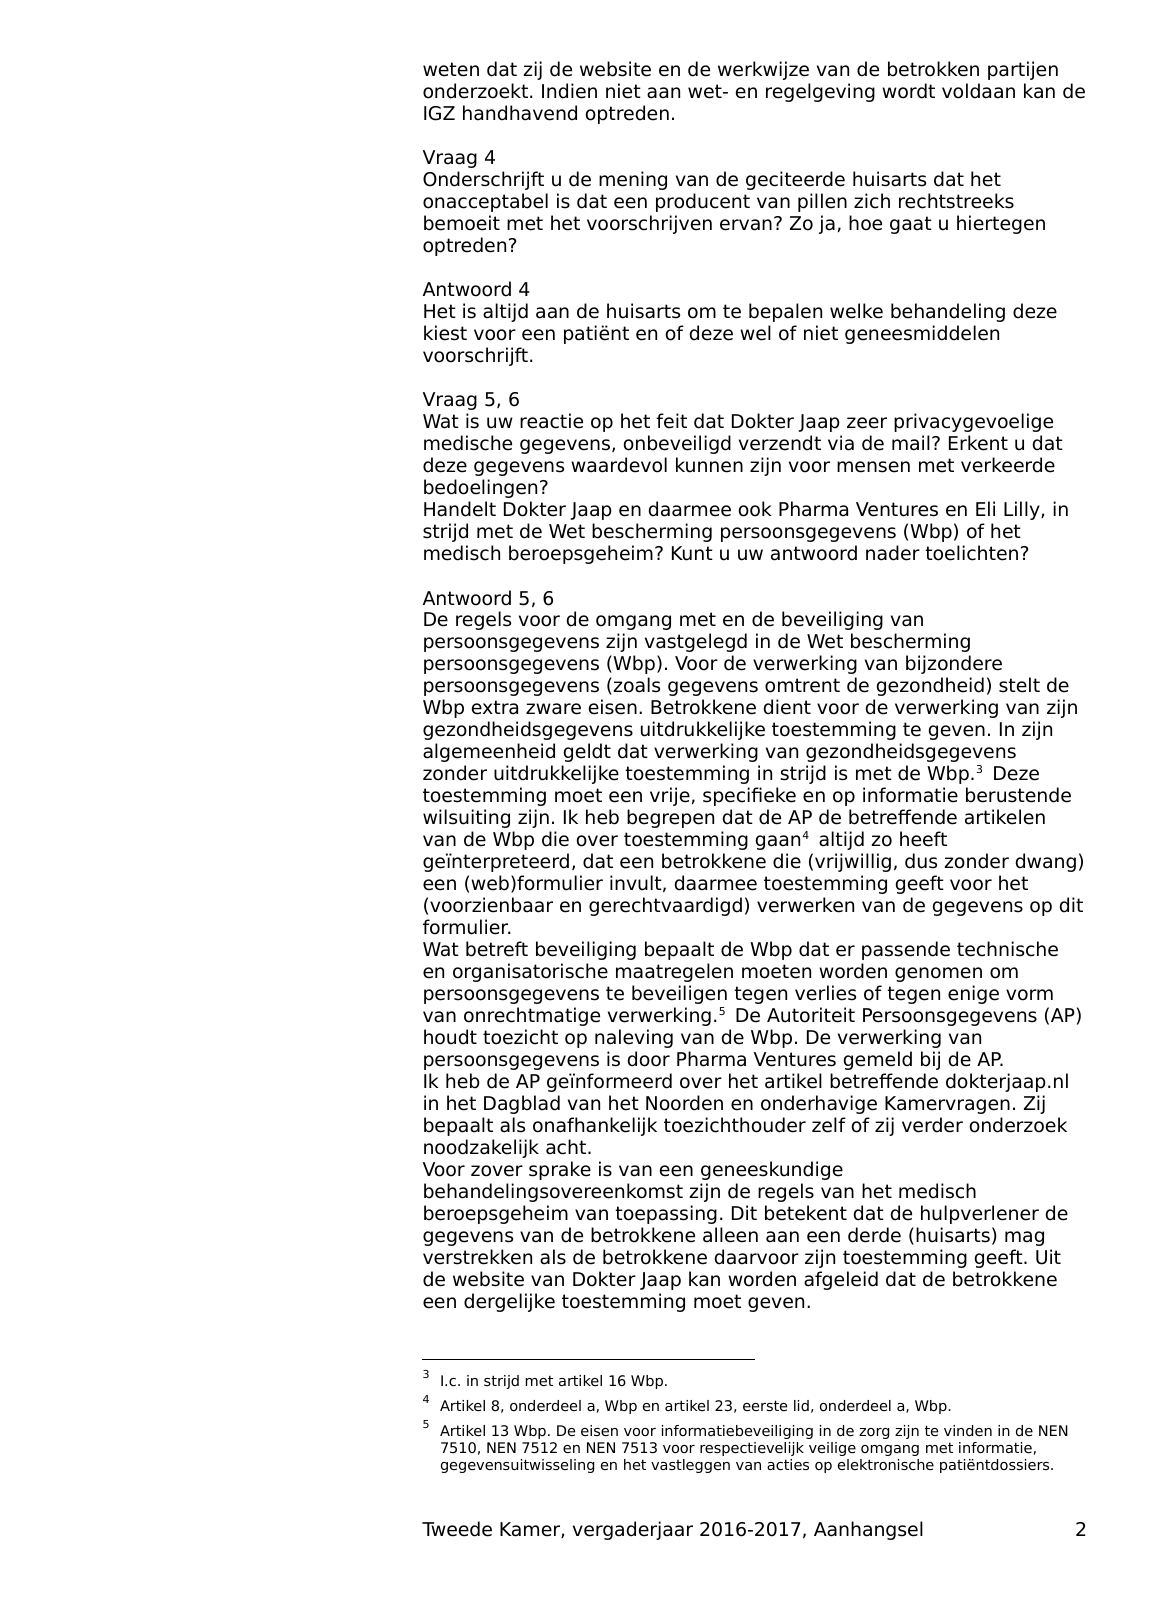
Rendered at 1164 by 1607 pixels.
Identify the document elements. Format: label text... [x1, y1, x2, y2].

text Antwoord 5, 6 [422, 587, 1087, 609]
text Ik heb de AP geïnformeerd over het artikel betreffende dokterjaap.nl in het Dagblad van het Noorden en onderhavige Kamervragen. Zij bepaalt als onafhankelijk toezichthouder zelf of zij verder onderzoek noodzakelijk acht. [422, 1071, 1087, 1159]
text Onderschrijft u de mening van de geciteerde huisarts dat het onacceptabel is dat een producent van pillen zich rechtstreeks bemoeit met het voorschrijven ervan? Zo ja, hoe gaat u hiertegen optreden? [422, 169, 1087, 257]
text Voor zover sprake is van een geneeskundige behandelingsovereenkomst zijn de regels van het medisch beroepsgeheim van toepassing. Dit betekent dat de hulpverlener de gegevens van de betrokkene alleen aan een derde (huisarts) mag verstrekken als de betrokkene daarvoor zijn toestemming geeft. Uit de website van Dokter Jaap kan worden afgeleid dat de betrokkene een dergelijke toestemming moet geven. [422, 1159, 1087, 1313]
text Vraag 5, 6 [422, 389, 1087, 411]
text Handelt Dokter Jaap en daarmee ook Pharma Ventures en Eli Lilly, in strijd met de Wet bescherming persoonsgegevens (Wbp) of het medisch beroepsgeheim? Kunt u uw antwoord nader toelichten? [422, 499, 1087, 565]
text Het is altijd aan de huisarts om te bepalen welke behandeling deze kiest voor een patiënt en of deze wel of niet geneesmiddelen voorschrijft. [422, 301, 1087, 367]
text Wat is uw reactie op het feit dat Dokter Jaap zeer privacygevoelige medische gegevens, onbeveiligd verzendt via de mail? Erkent u dat deze gegevens waardevol kunnen zijn voor mensen met verkeerde bedoelingen? [422, 411, 1087, 499]
text Vraag 4 [422, 147, 1087, 169]
text De regels voor de omgang met en de beveiliging van persoonsgegevens zijn vastgelegd in de Wet bescherming persoonsgegevens (Wbp). Voor de verwerking van bijzondere persoonsgegevens (zoals gegevens omtrent de gezondheid) stelt de Wbp extra zware eisen. Betrokkene dient voor de verwerking van zijn gezondheidsgegevens uitdrukkelijke toestemming te geven. In zijn algemeenheid geldt dat verwerking van gezondheidsgegevens zonder uitdrukkelijke toestemming in strijd is met de Wbp. Deze toestemming moet een vrije, specifieke en op informatie berustende wilsuiting zijn. Ik heb begrepen dat de AP de betreffende artikelen van de Wbp die over toestemming gaan altijd zo heeft geïnterpreteerd, dat een betrokkene die (vrijwillig, dus zonder dwang) een (web)formulier invult, daarmee toestemming geeft voor het (voorzienbaar en gerechtvaardigd) verwerken van de gegevens op dit formulier. [422, 609, 1087, 939]
text Antwoord 4 [422, 279, 1087, 301]
text Artikel 13 Wbp. De eisen voor informatiebeveiliging in de zorg zijn te vinden in de NEN 7510, NEN 7512 en NEN 7513 voor respectievelijk veilige omgang met informatie, gegevensuitwisseling en het vastleggen van acties op elektronische patiëntdossiers. [422, 1418, 1087, 1474]
text I.c. in strijd met artikel 16 Wbp. [422, 1368, 1087, 1391]
text Wat betreft beveiliging bepaalt de Wbp dat er passende technische en organisatorische maatregelen moeten worden genomen om persoonsgegevens te beveiligen tegen verlies of tegen enige vorm van onrechtmatige verwerking. De Autoriteit Persoonsgegevens (AP) houdt toezicht op naleving van de Wbp. De verwerking van persoonsgegevens is door Pharma Ventures gemeld bij de AP. [422, 939, 1087, 1071]
text weten dat zij de website en de werkwijze van de betrokken partijen onderzoekt. Indien niet aan wet- en regelgeving wordt voldaan kan de IGZ handhavend optreden. [422, 59, 1087, 125]
text Artikel 8, onderdeel a, Wbp en artikel 23, eerste lid, onderdeel a, Wbp. [422, 1393, 1087, 1416]
